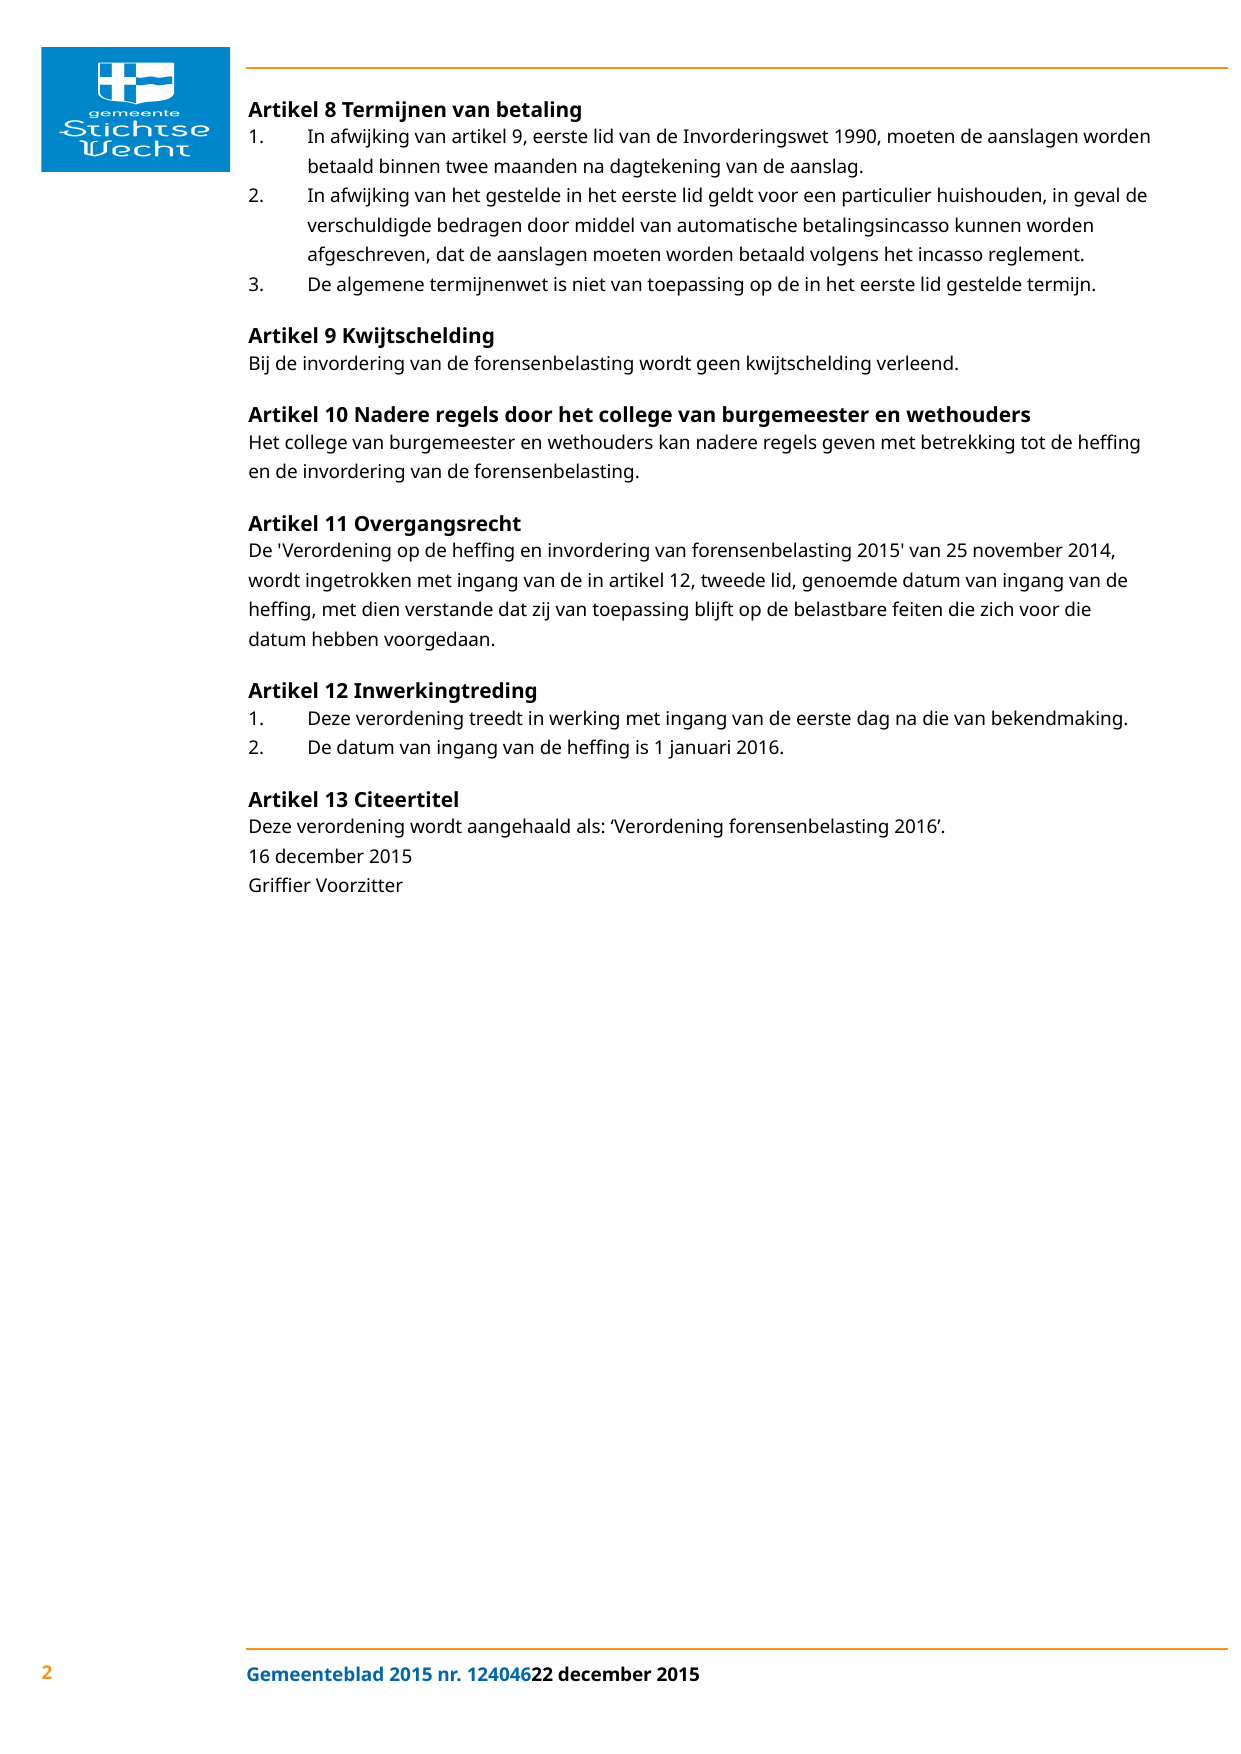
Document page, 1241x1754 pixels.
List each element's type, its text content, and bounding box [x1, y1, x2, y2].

picture [137, 63, 174, 103]
text Deze verordening wordt aangehaald als: ‘Verordening forensenbelasting 2016’. [248, 813, 1152, 839]
text Artikel 11 Overgangsrecht [248, 509, 1152, 537]
list In afwijking van artikel 9, eerste lid van de Invorderingswet 1990, moeten de aanslagen worden betaald binnen twee maanden na dagtekening van de aanslag. [248, 123, 1152, 178]
picture [99, 63, 135, 101]
text Griffier Voorzitter [248, 872, 1152, 898]
list De datum van ingang van de heffing is 1 januari 2016. [248, 734, 1152, 760]
text Artikel 8 Termijnen van betaling [248, 95, 1152, 123]
text Artikel 12 Inwerkingtreding [248, 676, 1152, 705]
list De algemene termijnenwet is niet van toepassing op de in het eerste lid gestelde termijn. [248, 271, 1152, 297]
list In afwijking van het gestelde in het eerste lid geldt voor een particulier huishouden, in geval de verschuldigde bedragen door middel van automatische betalingsincasso kunnen worden afgeschreven, dat de aanslagen moeten worden betaald volgens het incasso reglement. [248, 182, 1152, 267]
text Artikel 13 Citeertitel [248, 785, 1152, 813]
text Het college van burgemeester en wethouders kan nadere regels geven met betrekking tot de heffing en de invordering van de forensenbelasting. [248, 429, 1152, 484]
text Artikel 9 Kwijtschelding [248, 322, 1152, 350]
text Artikel 10 Nadere regels door het college van burgemeester en wethouders [248, 400, 1152, 429]
list Deze verordening treedt in werking met ingang van de eerste dag na die van bekendmaking. [248, 705, 1152, 731]
text De 'Verordening op de heffing en invordering van forensenbelasting 2015' van 25 november 2014, wordt ingetrokken met ingang van de in artikel 12, tweede lid, genoemde datum van ingang van de heffing, met dien verstande dat zij van toepassing blijft op de belastbare feiten die zich voor die datum hebben voorgedaan. [248, 537, 1152, 652]
text Bij de invordering van de forensenbelasting wordt geen kwijtschelding verleend. [248, 350, 1152, 376]
text 16 december 2015 [248, 843, 1152, 869]
